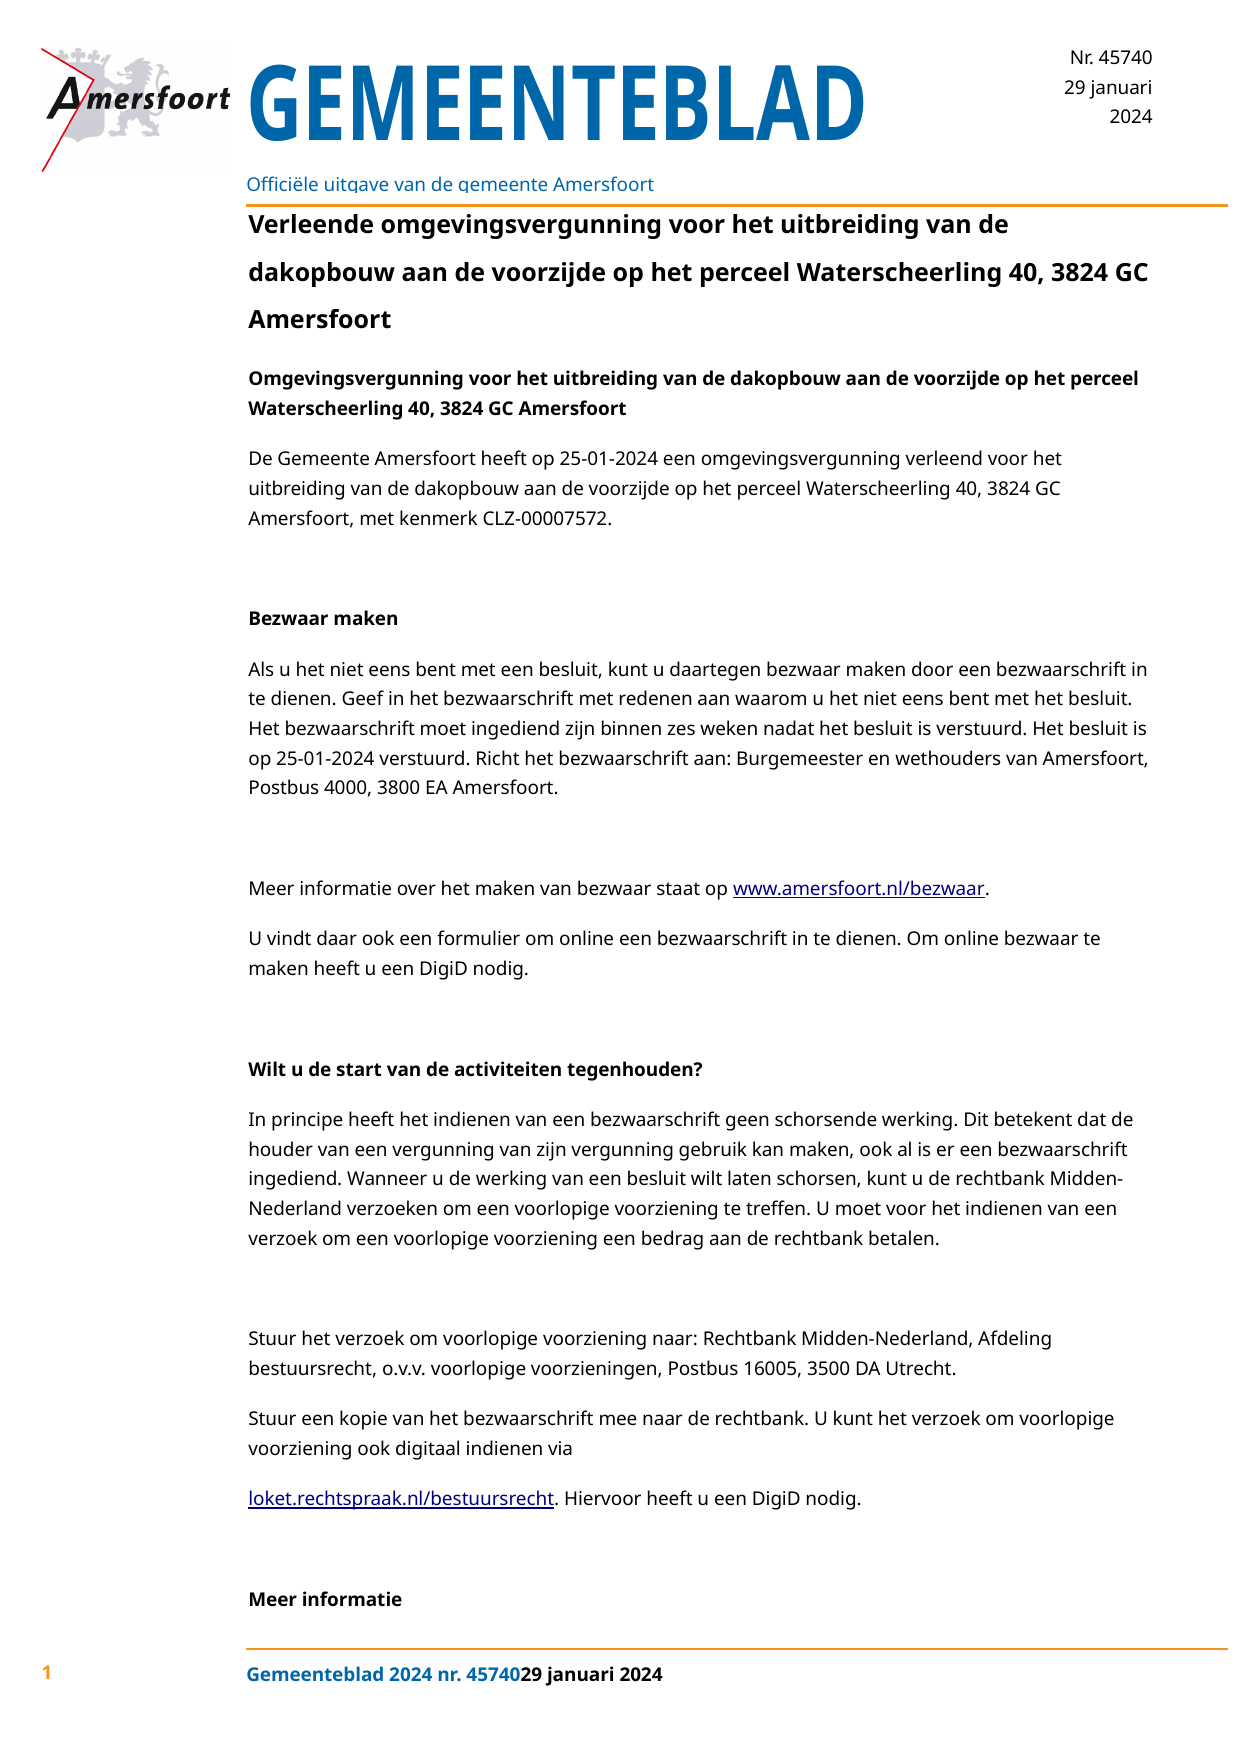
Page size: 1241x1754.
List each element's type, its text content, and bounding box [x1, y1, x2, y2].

text U vindt daar ook een formulier om online een bezwaarschrift in te dienen. Om online bezwaar te maken heeft u een DigiD nodig. [248, 926, 1152, 981]
text Bezwaar maken [248, 606, 1152, 631]
text loket.rechtspraak.nl/bestuursrecht. Hiervoor heeft u een DigiD nodig. [248, 1486, 1152, 1511]
text Omgevingsvergunning voor het uitbreiding van de dakopbouw aan de voorzijde op het perceel Waterscheerling 40, 3824 GC Amersfoort [248, 366, 1152, 421]
text Meer informatie over het maken van bezwaar staat op www.amersfoort.nl/bezwaar. [248, 875, 1152, 901]
text Stuur het verzoek om voorlopige voorziening naar: Rechtbank Midden-Nederland, Afdeling bestuursrecht, o.v.v. voorlopige voorzieningen, Postbus 16005, 3500 DA Utrecht. [248, 1326, 1152, 1381]
text Stuur een kopie van het bezwaarschrift mee naar de rechtbank. U kunt het verzoek om voorlopige voorziening ook digitaal indienen via [248, 1406, 1152, 1461]
picture [41, 47, 231, 172]
text Verleende omgevingsvergunning voor het uitbreiding van de dakopbouw aan de voorzijde op het perceel Waterscheerling 40, 3824 GC Amersfoort [248, 207, 1152, 336]
text Als u het niet eens bent met een besluit, kunt u daartegen bezwaar maken door een bezwaarschrift in te dienen. Geef in het bezwaarschrift met redenen aan waarom u het niet eens bent met het besluit. Het bezwaarschrift moet ingediend zijn binnen zes weken nadat het besluit is verstuurd. Het besluit is op 25-01-2024 verstuurd. Richt het bezwaarschrift aan: Burgemeester en wethouders van Amersfoort, Postbus 4000, 3800 EA Amersfoort. [248, 656, 1152, 800]
text Wilt u de start van de activiteiten tegenhouden? [248, 1056, 1152, 1082]
text De Gemeente Amersfoort heeft op 25-01-2024 een omgevingsvergunning verleend voor het uitbreiding van de dakopbouw aan de voorzijde op het perceel Waterscheerling 40, 3824 GC Amersfoort, met kenmerk CLZ-00007572. [248, 446, 1152, 530]
text Meer informatie [248, 1586, 1152, 1612]
text In principe heeft het indienen van een bezwaarschrift geen schorsende werking. Dit betekent dat de houder van een vergunning van zijn vergunning gebruik kan maken, ook al is er een bezwaarschrift ingediend. Wanneer u de werking van een besluit wilt laten schorsen, kunt u de rechtbank Midden-Nederland verzoeken om een voorlopige voorziening te treffen. U moet voor het indienen van een verzoek om een voorlopige voorziening een bedrag aan de rechtbank betalen. [248, 1106, 1152, 1250]
